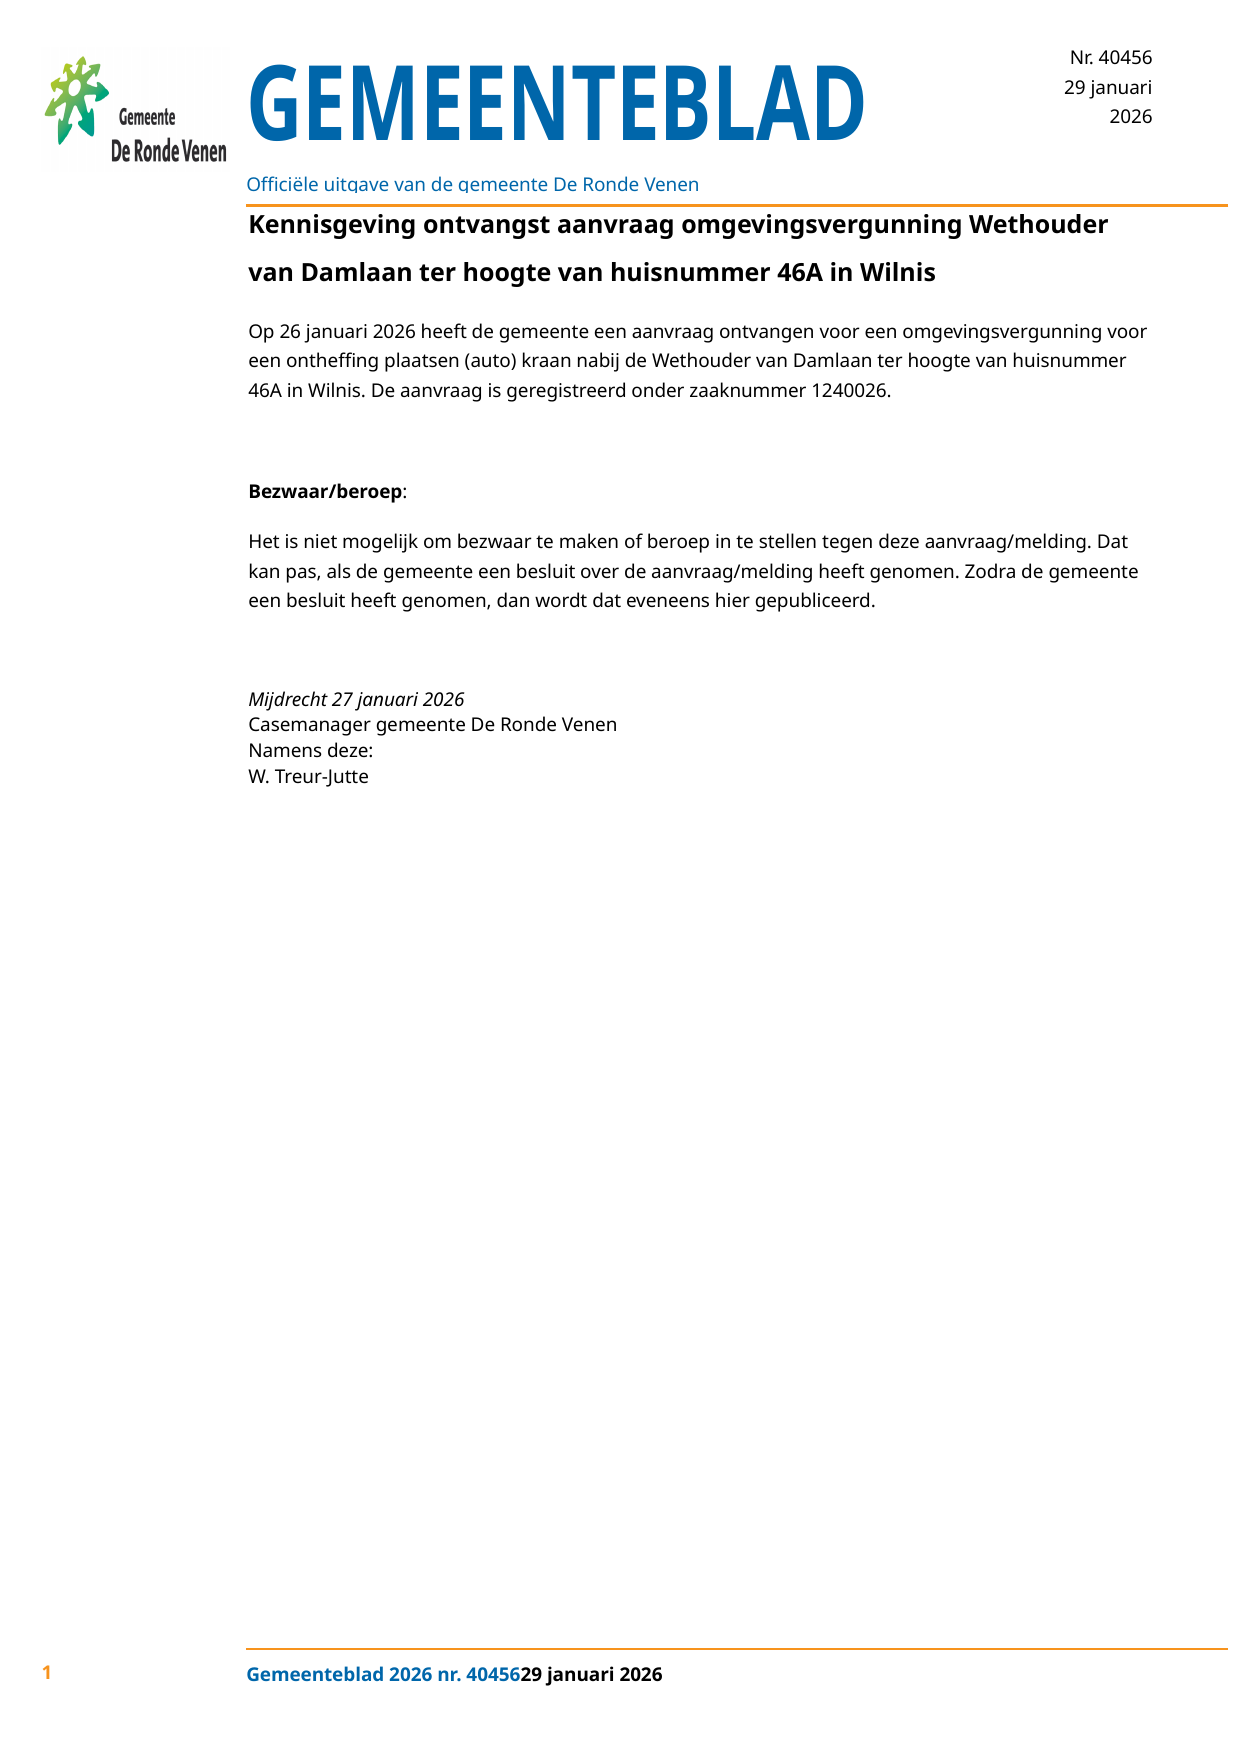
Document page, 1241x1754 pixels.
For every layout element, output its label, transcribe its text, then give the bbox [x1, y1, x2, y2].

text Op 26 januari 2026 heeft de gemeente een aanvraag ontvangen voor een omgevingsvergunning voor een ontheffing plaatsen (auto) kraan nabij de Wethouder van Damlaan ter hoogte van huisnummer 46A in Wilnis. De aanvraag is geregistreerd onder zaaknummer 1240026. [248, 318, 1152, 403]
text Kennisgeving ontvangst aanvraag omgevingsvergunning Wethouder van Damlaan ter hoogte van huisnummer 46A in Wilnis [248, 207, 1152, 288]
text Namens deze: [248, 737, 1152, 763]
text Mijdrecht 27 januari 2026 [248, 686, 1152, 711]
text Bezwaar/beroep: [248, 478, 1152, 504]
text Het is niet mogelijk om bezwaar te maken of beroep in te stellen tegen deze aanvraag/melding. Dat kan pas, als de gemeente een besluit over de aanvraag/melding heeft genomen. Zodra de gemeente een besluit heeft genomen, dan wordt dat eveneens hier gepubliceerd. [248, 528, 1152, 613]
text W. Treur-Jutte [248, 763, 1152, 789]
picture [41, 47, 231, 172]
text Casemanager gemeente De Ronde Venen [248, 711, 1152, 737]
